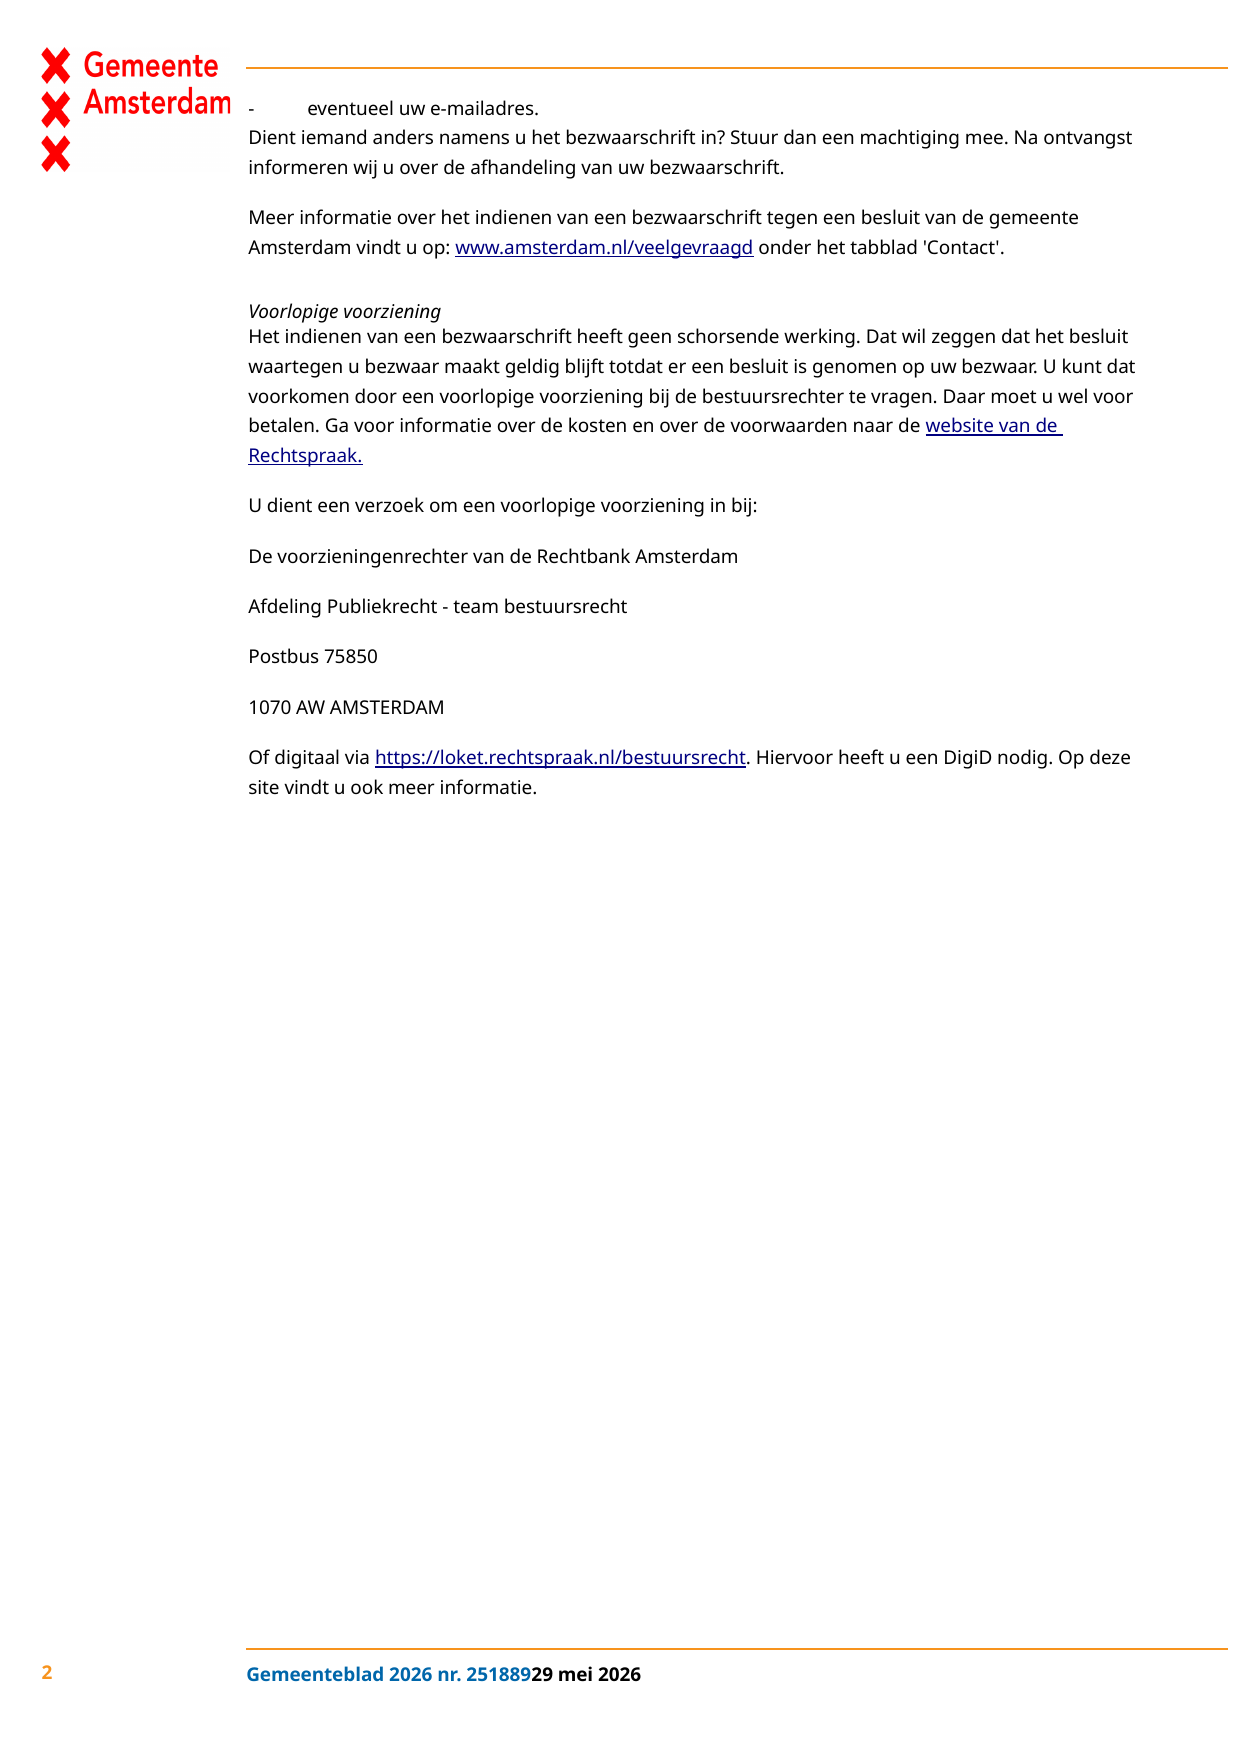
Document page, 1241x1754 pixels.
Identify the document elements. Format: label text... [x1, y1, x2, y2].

text De voorzieningenrechter van de Rechtbank Amsterdam [248, 543, 1152, 568]
list eventueel uw e-mailadres. [248, 95, 1152, 121]
text 1070 AW AMSTERDAM [248, 694, 1152, 720]
text Afdeling Publiekrecht - team bestuursrecht [248, 593, 1152, 619]
text Meer informatie over het indienen van een bezwaarschrift tegen een besluit van de gemeente Amsterdam vindt u op: www.amsterdam.nl/veelgevraagd onder het tabblad 'Contact'. [248, 204, 1152, 260]
picture [41, 47, 231, 172]
text Dient iemand anders namens u het bezwaarschrift in? Stuur dan een machtiging mee. Na ontvangst informeren wij u over de afhandeling van uw bezwaarschrift. [248, 124, 1152, 180]
text Postbus 75850 [248, 644, 1152, 669]
text Of digitaal via https://loket.rechtspraak.nl/bestuursrecht. Hiervoor heeft u een DigiD nodig. Op deze site vindt u ook meer informatie. [248, 744, 1152, 800]
text Voorlopige voorziening [248, 298, 1152, 324]
text Het indienen van een bezwaarschrift heeft geen schorsende werking. Dat wil zeggen dat het besluit waartegen u bezwaar maakt geldig blijft totdat er een besluit is genomen op uw bezwaar. U kunt dat voorkomen door een voorlopige voorziening bij de bestuursrechter te vragen. Daar moet u wel voor betalen. Ga voor informatie over de kosten en over de voorwaarden naar de website van de Rechtspraak. [248, 324, 1152, 468]
text U dient een verzoek om een voorlopige voorziening in bij: [248, 492, 1152, 518]
